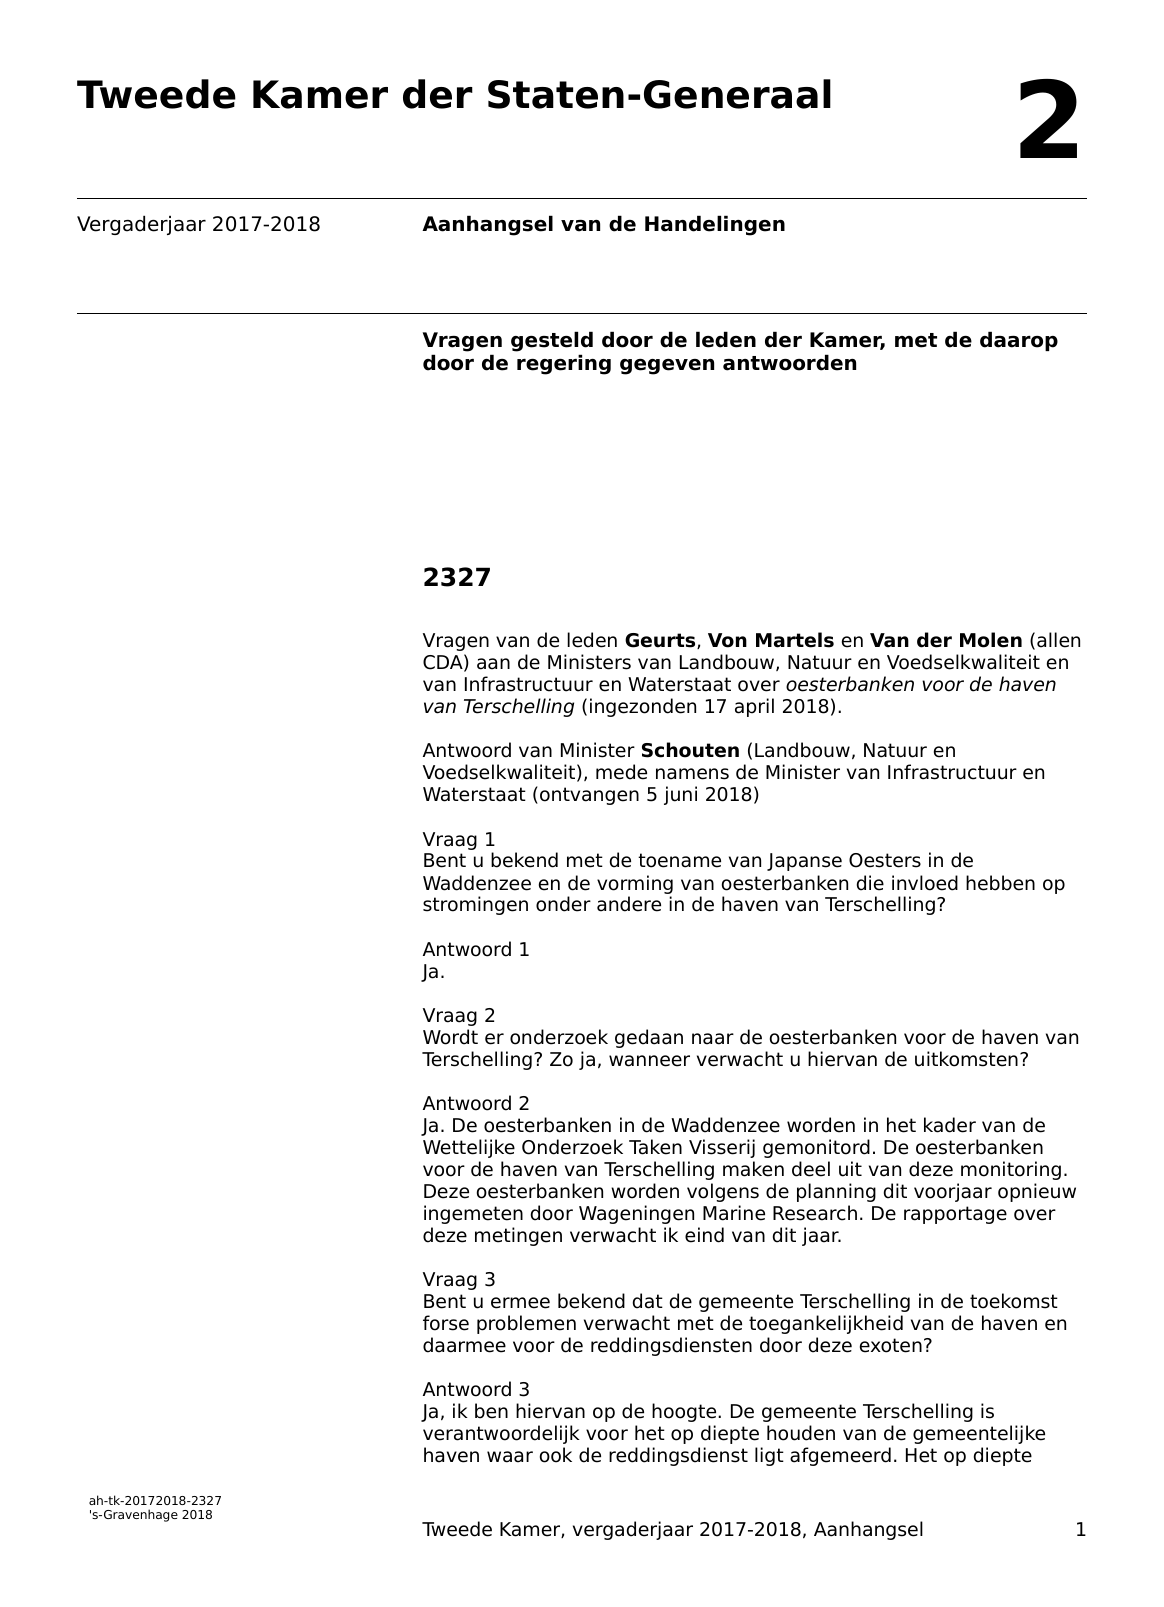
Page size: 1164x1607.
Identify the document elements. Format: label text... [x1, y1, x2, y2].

text Ja. De oesterbanken in de Waddenzee worden in het kader van de Wettelijke Onderzoek Taken Visserij gemonitord. De oesterbanken voor de haven van Terschelling maken deel uit van deze monitoring. Deze oesterbanken worden volgens de planning dit voorjaar opnieuw ingemeten door Wageningen Marine Research. De rapportage over deze metingen verwacht ik eind van dit jaar. [422, 1115, 1087, 1247]
text Antwoord 1 [422, 938, 1087, 961]
table_cell Vergaderjaar 2017-2018 [77, 199, 422, 313]
text Antwoord 3 [422, 1379, 1087, 1401]
text Bent u bekend met de toename van Japanse Oesters in de Waddenzee en de vorming van oesterbanken die invloed hebben op stromingen onder andere in de haven van Terschelling? [422, 850, 1087, 916]
table_cell Aanhangsel van de Handelingen [422, 199, 1087, 313]
table_header 2 [886, 59, 1087, 198]
text Antwoord 2 [422, 1093, 1087, 1115]
text Ja, ik ben hiervan op de hoogte. De gemeente Terschelling is verantwoordelijk voor het op diepte houden van de gemeentelijke haven waar ook de reddingsdienst ligt afgemeerd. Het op diepte [422, 1401, 1087, 1467]
text Vraag 1 [422, 828, 1087, 850]
table_header Tweede Kamer der Staten-Generaal [77, 59, 886, 198]
text 's-Gravenhage 2018 [88, 1508, 323, 1522]
text Vragen van de leden Geurts, Von Martels en Van der Molen (allen CDA) aan de Ministers van Landbouw, Natuur en Voedselkwaliteit en van Infrastructuur en Waterstaat over oesterbanken voor de haven van Terschelling (ingezonden 17 april 2018). [422, 630, 1087, 718]
text Bent u ermee bekend dat de gemeente Terschelling in de toekomst forse problemen verwacht met de toegankelijkheid van de haven en daarmee voor de reddingsdiensten door deze exoten? [422, 1291, 1087, 1357]
text Ja. [422, 961, 1087, 982]
text Vraag 3 [422, 1269, 1087, 1291]
table_cell [77, 314, 422, 375]
text Antwoord van Minister Schouten (Landbouw, Natuur en Voedselkwaliteit), mede namens de Minister van Infrastructuur en Waterstaat (ontvangen 5 juni 2018) [422, 740, 1087, 806]
text ah-tk-20172018-2327 [88, 1494, 323, 1508]
text 2327 [422, 563, 1087, 592]
text Wordt er onderzoek gedaan naar de oesterbanken voor de haven van Terschelling? Zo ja, wanneer verwacht u hiervan de uitkomsten? [422, 1027, 1087, 1071]
table_cell Vragen gesteld door de leden der Kamer, met de daarop door de regering gegeven antwoorden [422, 314, 1087, 375]
text Vraag 2 [422, 1005, 1087, 1027]
